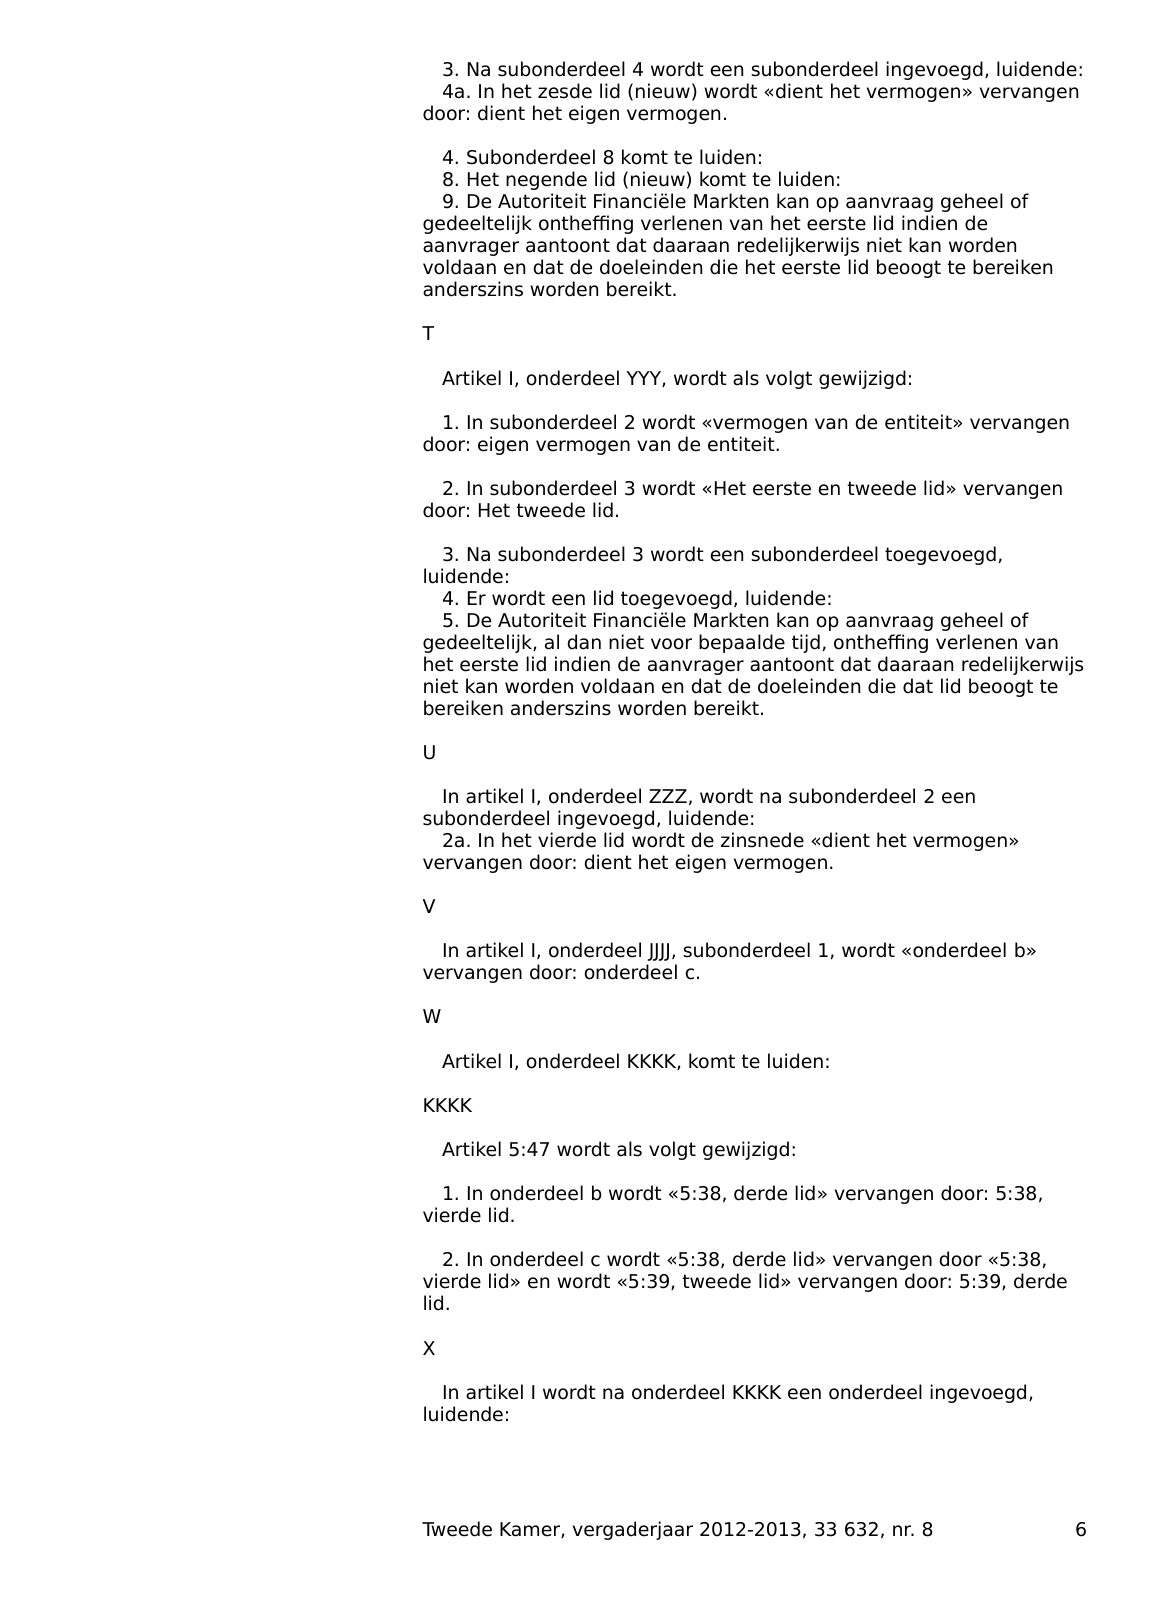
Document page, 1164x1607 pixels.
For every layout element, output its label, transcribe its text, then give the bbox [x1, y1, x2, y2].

text 3. Na subonderdeel 3 wordt een subonderdeel toegevoegd, luidende: [422, 544, 1087, 588]
subtitle U [422, 742, 1087, 764]
text 2. In subonderdeel 3 wordt «Het eerste en tweede lid» vervangen door: Het tweede lid. [422, 478, 1087, 522]
subtitle V [422, 896, 1087, 918]
text Artikel I, onderdeel YYY, wordt als volgt gewijzigd: [422, 367, 1087, 389]
text 4a. In het zesde lid (nieuw) wordt «dient het vermogen» vervangen door: dient het eigen vermogen. [422, 81, 1087, 125]
text Artikel I, onderdeel KKKK, komt te luiden: [422, 1051, 1087, 1073]
text In artikel I wordt na onderdeel KKKK een onderdeel ingevoegd, luidende: [422, 1382, 1087, 1426]
text In artikel I, onderdeel JJJJ, subonderdeel 1, wordt «onderdeel b» vervangen door: onderdeel c. [422, 940, 1087, 984]
text 1. In subonderdeel 2 wordt «vermogen van de entiteit» vervangen door: eigen vermogen van de entiteit. [422, 412, 1087, 456]
text 5. De Autoriteit Financiële Markten kan op aanvraag geheel of gedeeltelijk, al dan niet voor bepaalde tijd, ontheffing verlenen van het eerste lid indien de aanvrager aantoont dat daaraan redelijkerwijs niet kan worden voldaan en dat de doeleinden die dat lid beoogt te bereiken anderszins worden bereikt. [422, 610, 1087, 720]
subtitle W [422, 1006, 1087, 1028]
text 2. In onderdeel c wordt «5:38, derde lid» vervangen door «5:38, vierde lid» en wordt «5:39, tweede lid» vervangen door: 5:39, derde lid. [422, 1249, 1087, 1315]
text 8. Het negende lid (nieuw) komt te luiden: [422, 169, 1087, 191]
text 3. Na subonderdeel 4 wordt een subonderdeel ingevoegd, luidende: [422, 59, 1087, 81]
text 4. Er wordt een lid toegevoegd, luidende: [422, 588, 1087, 610]
text 2a. In het vierde lid wordt de zinsnede «dient het vermogen» vervangen door: dient het eigen vermogen. [422, 830, 1087, 874]
subtitle X [422, 1337, 1087, 1359]
text 1. In onderdeel b wordt «5:38, derde lid» vervangen door: 5:38, vierde lid. [422, 1183, 1087, 1227]
subtitle KKKK [422, 1095, 1087, 1117]
text Artikel 5:47 wordt als volgt gewijzigd: [422, 1139, 1087, 1161]
text 9. De Autoriteit Financiële Markten kan op aanvraag geheel of gedeeltelijk ontheffing verlenen van het eerste lid indien de aanvrager aantoont dat daaraan redelijkerwijs niet kan worden voldaan en dat de doeleinden die het eerste lid beoogt te bereiken anderszins worden bereikt. [422, 191, 1087, 301]
text 4. Subonderdeel 8 komt te luiden: [422, 147, 1087, 169]
text In artikel I, onderdeel ZZZ, wordt na subonderdeel 2 een subonderdeel ingevoegd, luidende: [422, 786, 1087, 830]
subtitle T [422, 323, 1087, 345]
